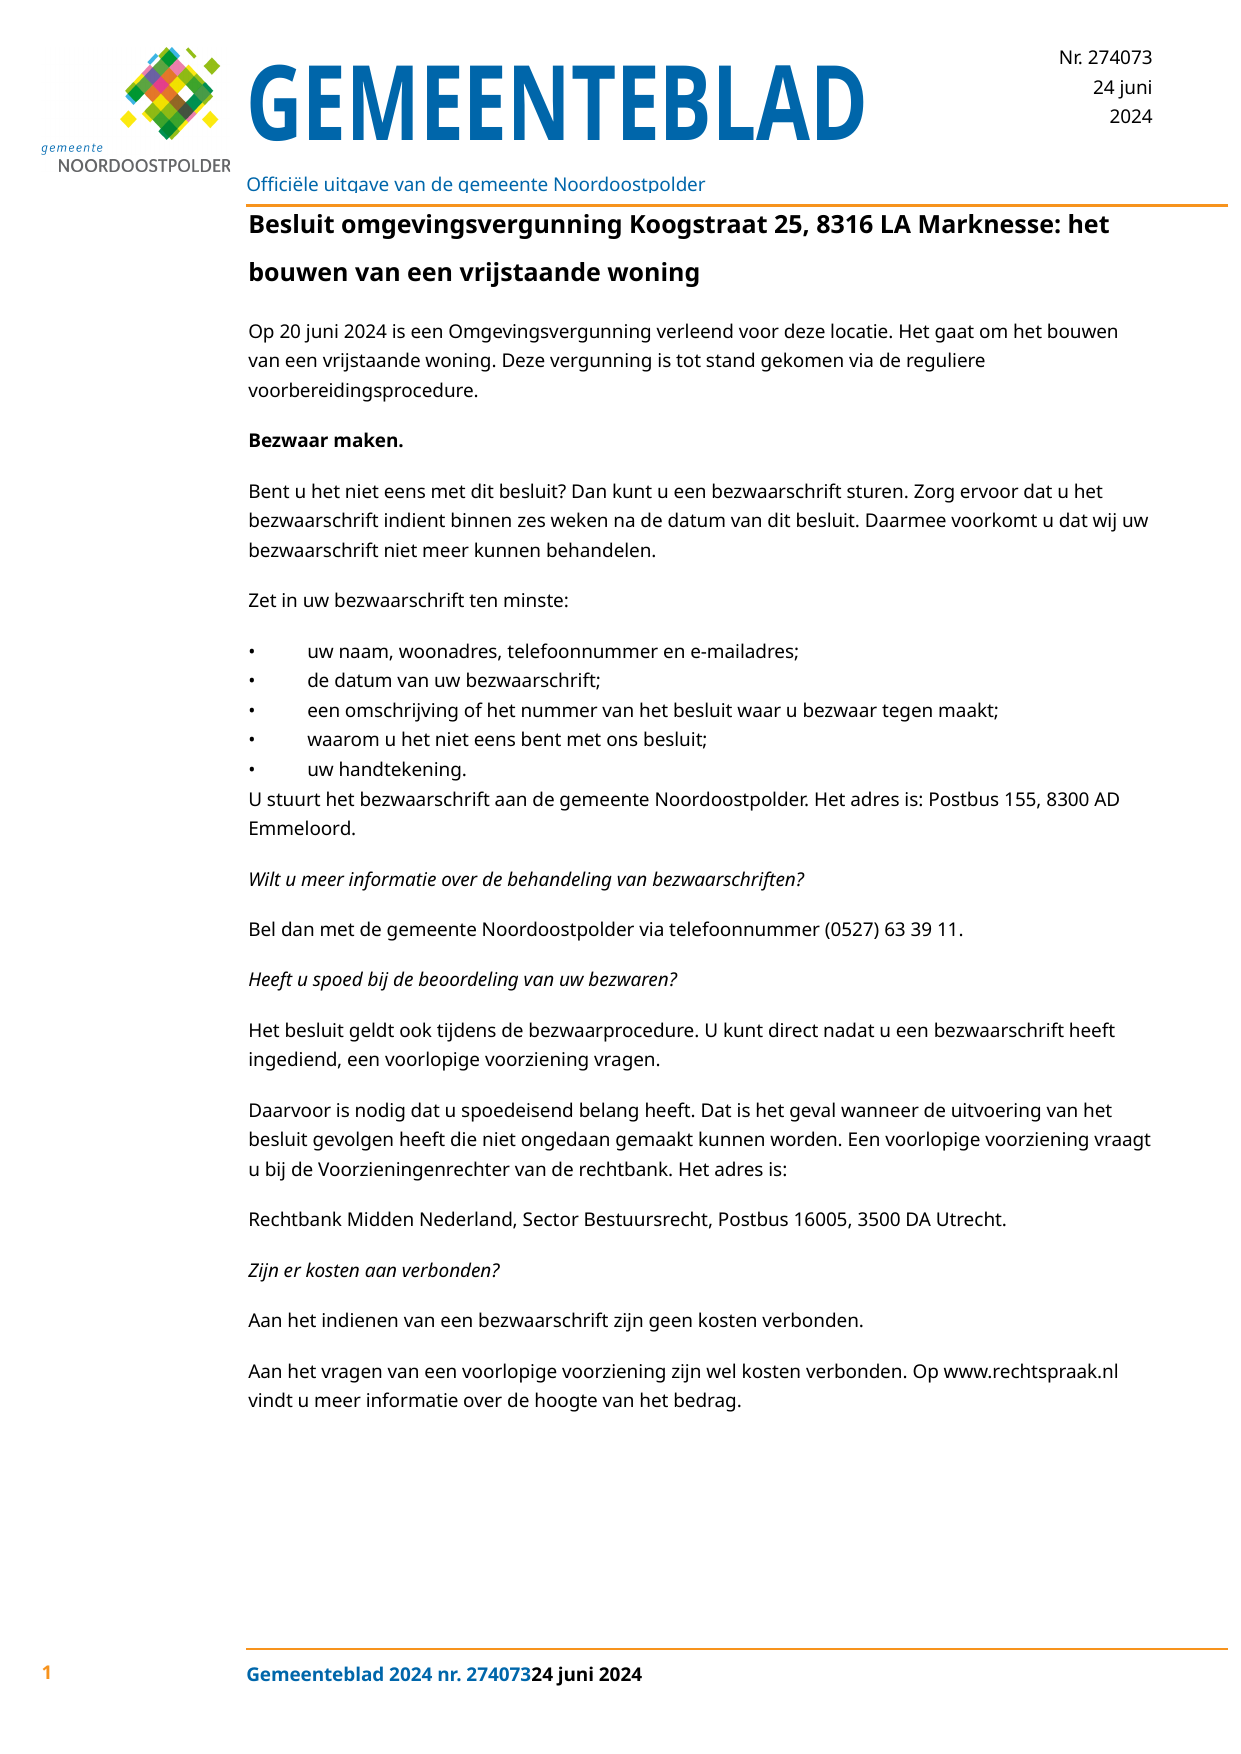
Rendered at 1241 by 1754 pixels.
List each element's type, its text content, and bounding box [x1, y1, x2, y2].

text Zijn er kosten aan verbonden? [248, 1257, 1152, 1283]
picture [41, 47, 231, 172]
text Aan het indienen van een bezwaarschrift zijn geen kosten verbonden. [248, 1307, 1152, 1333]
text Aan het vragen van een voorlopige voorziening zijn wel kosten verbonden. Op www.rechtspraak.nl vindt u meer informatie over de hoogte van het bedrag. [248, 1358, 1152, 1413]
text Bent u het niet eens met dit besluit? Dan kunt u een bezwaarschrift sturen. Zorg ervoor dat u het bezwaarschrift indient binnen zes weken na de datum van dit besluit. Daarmee voorkomt u dat wij uw bezwaarschrift niet meer kunnen behandelen. [248, 478, 1152, 563]
text Rechtbank Midden Nederland, Sector Bestuursrecht, Postbus 16005, 3500 DA Utrecht. [248, 1207, 1152, 1232]
text Op 20 juni 2024 is een Omgevingsvergunning verleend voor deze locatie. Het gaat om het bouwen van een vrijstaande woning. Deze vergunning is tot stand gekomen via de reguliere voorbereidingsprocedure. [248, 318, 1152, 403]
text Bezwaar maken. [248, 427, 1152, 453]
text U stuurt het bezwaarschrift aan de gemeente Noordoostpolder. Het adres is: Postbus 155, 8300 AD Emmeloord. [248, 786, 1152, 841]
list uw naam, woonadres, telefoonnummer en e-mailadres; [248, 638, 1152, 664]
text Heeft u spoed bij de beoordeling van uw bezwaren? [248, 967, 1152, 992]
list de datum van uw bezwaarschrift; [248, 667, 1152, 693]
list een omschrijving of het nummer van het besluit waar u bezwaar tegen maakt; [248, 697, 1152, 723]
text Besluit omgevingsvergunning Koogstraat 25, 8316 LA Marknesse: het bouwen van een vrijstaande woning [248, 207, 1152, 288]
text Het besluit geldt ook tijdens de bezwaarprocedure. U kunt direct nadat u een bezwaarschrift heeft ingediend, een voorlopige voorziening vragen. [248, 1017, 1152, 1072]
text Zet in uw bezwaarschrift ten minste: [248, 587, 1152, 613]
text Bel dan met de gemeente Noordoostpolder via telefoonnummer (0527) 63 39 11. [248, 916, 1152, 942]
list uw handtekening. [248, 756, 1152, 782]
list waarom u het niet eens bent met ons besluit; [248, 727, 1152, 752]
text Wilt u meer informatie over de behandeling van bezwaarschriften? [248, 866, 1152, 892]
text Daarvoor is nodig dat u spoedeisend belang heeft. Dat is het geval wanneer de uitvoering van het besluit gevolgen heeft die niet ongedaan gemaakt kunnen worden. Een voorlopige voorziening vraagt u bij de Voorzieningenrechter van de rechtbank. Het adres is: [248, 1097, 1152, 1182]
